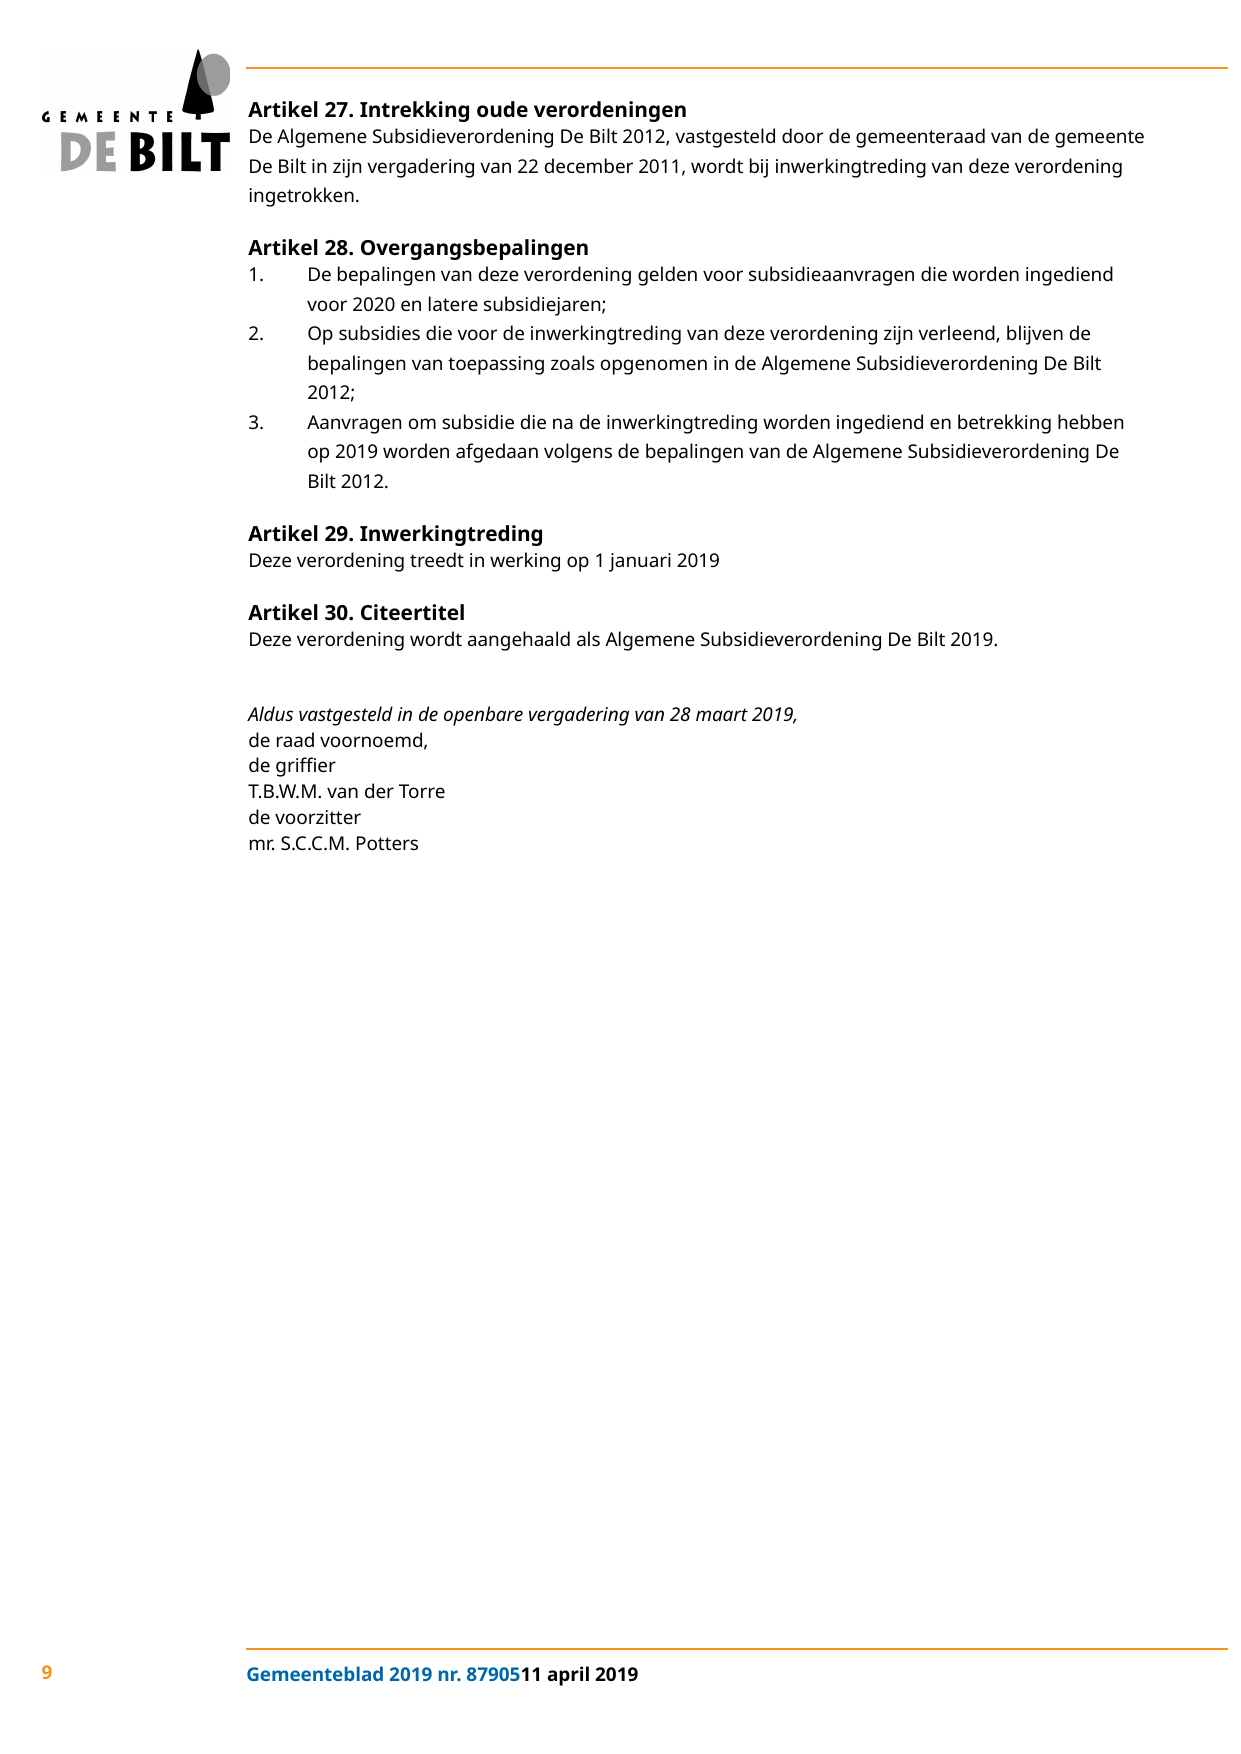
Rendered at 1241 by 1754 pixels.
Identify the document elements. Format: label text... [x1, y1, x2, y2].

text Deze verordening treedt in werking op 1 januari 2019 [248, 547, 1152, 573]
text de raad voornoemd, [248, 727, 1152, 753]
text Artikel 27. Intrekking oude verordeningen [248, 95, 1152, 123]
text Aldus vastgesteld in de openbare vergadering van 28 maart 2019, [248, 701, 1152, 727]
text Artikel 30. Citeertitel [248, 598, 1152, 626]
list Aanvragen om subsidie die na de inwerkingtreding worden ingediend en betrekking hebben op 2019 worden afgedaan volgens de bepalingen van de Algemene Subsidieverordening De Bilt 2012. [248, 409, 1152, 494]
text Artikel 28. Overgangsbepalingen [248, 233, 1152, 261]
text De Algemene Subsidieverordening De Bilt 2012, vastgesteld door de gemeenteraad van de gemeente De Bilt in zijn vergadering van 22 december 2011, wordt bij inwerkingtreding van deze verordening ingetrokken. [248, 123, 1152, 208]
picture [41, 47, 231, 172]
text de voorzitter [248, 804, 1152, 830]
list Op subsidies die voor de inwerkingtreding van deze verordening zijn verleend, blijven de bepalingen van toepassing zoals opgenomen in de Algemene Subsidieverordening De Bilt 2012; [248, 320, 1152, 405]
text mr. S.C.C.M. Potters [248, 830, 1152, 856]
text de griffier [248, 753, 1152, 778]
text T.B.W.M. van der Torre [248, 778, 1152, 804]
text Deze verordening wordt aangehaald als Algemene Subsidieverordening De Bilt 2019. [248, 626, 1152, 652]
text Artikel 29. Inwerkingtreding [248, 519, 1152, 547]
list De bepalingen van deze verordening gelden voor subsidieaanvragen die worden ingediend voor 2020 en latere subsidiejaren; [248, 261, 1152, 317]
